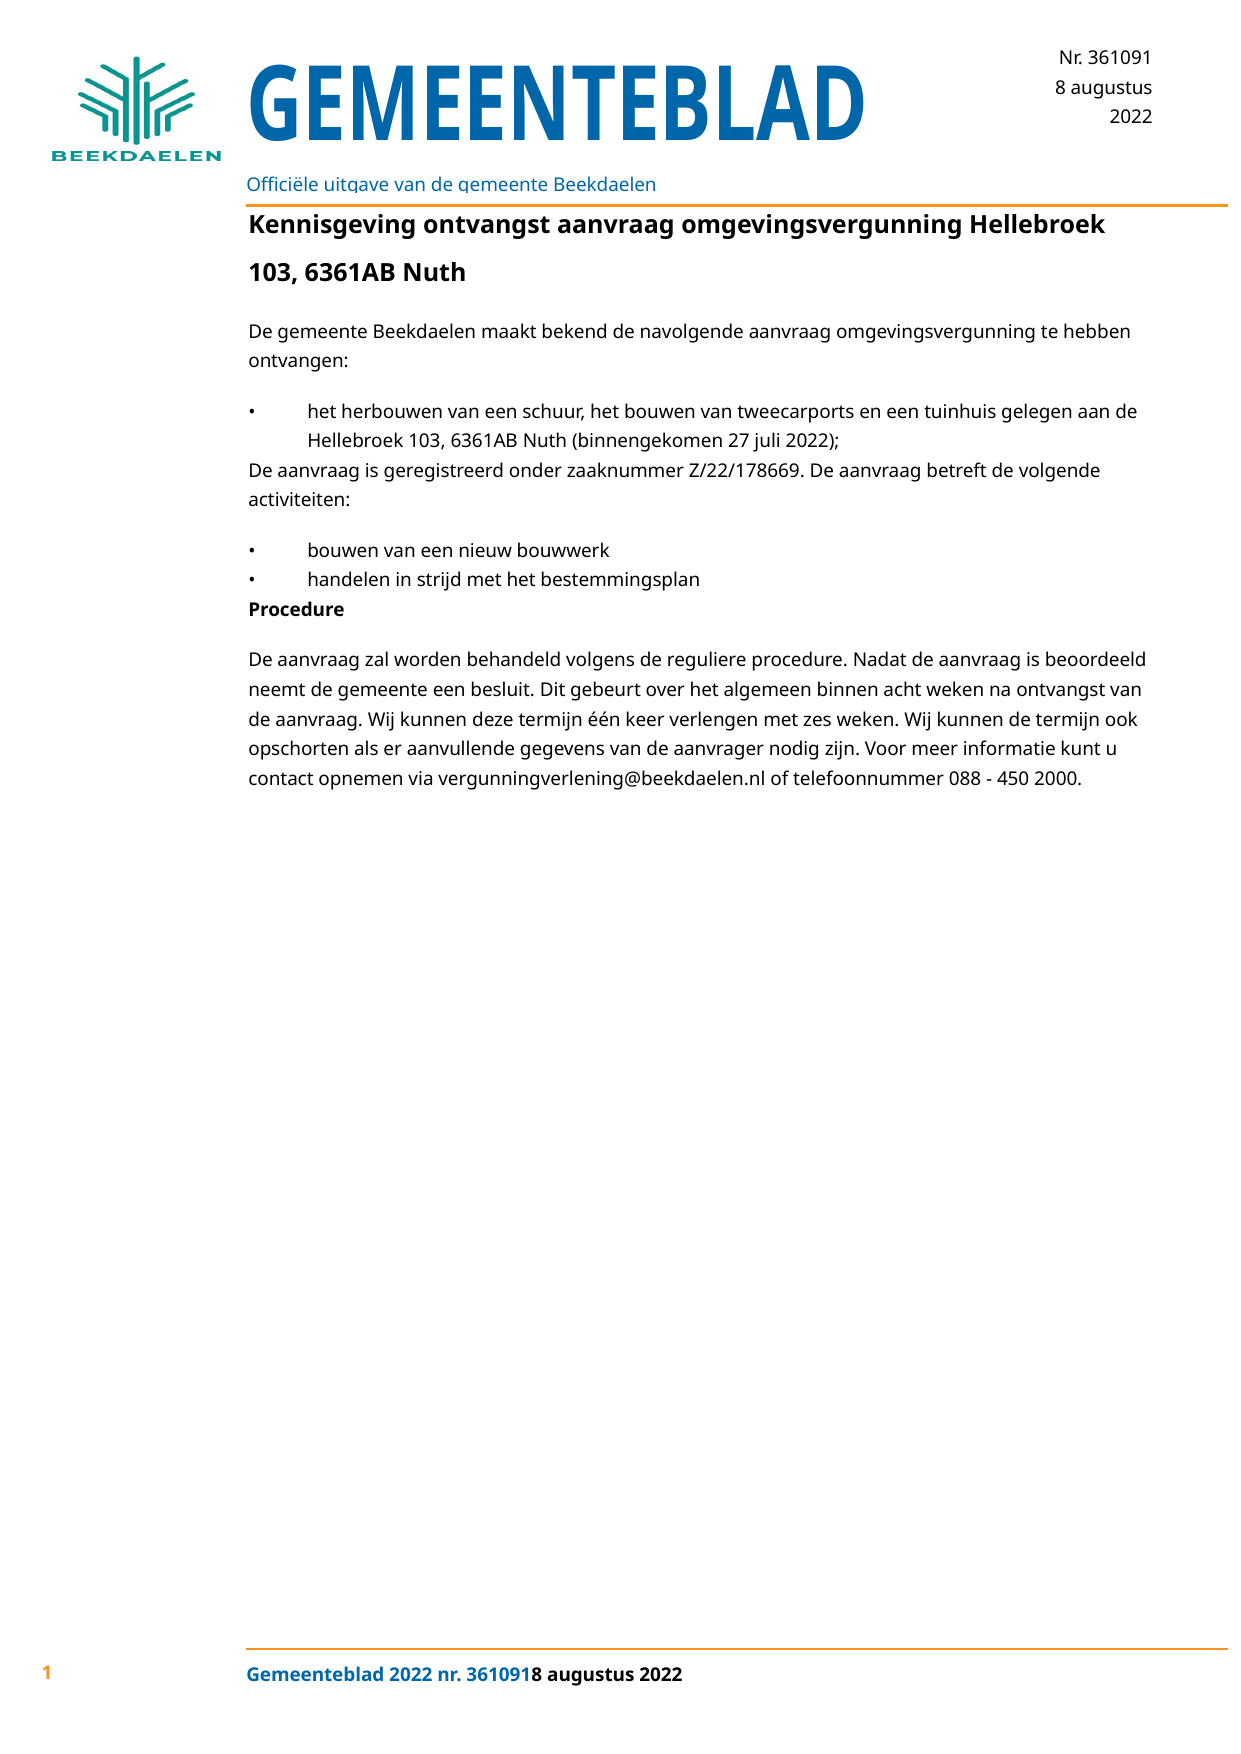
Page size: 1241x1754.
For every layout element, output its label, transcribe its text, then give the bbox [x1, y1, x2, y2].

list handelen in strijd met het bestemmingsplan [248, 567, 1152, 592]
text De aanvraag zal worden behandeld volgens de reguliere procedure. Nadat de aanvraag is beoordeeld neemt de gemeente een besluit. Dit gebeurt over het algemeen binnen acht weken na ontvangst van de aanvraag. Wij kunnen deze termijn één keer verlengen met zes weken. Wij kunnen de termijn ook opschorten als er aanvullende gegevens van de aanvrager nodig zijn. Voor meer informatie kunt u contact opnemen via vergunningverlening@beekdaelen.nl of telefoonnummer 088 - 450 2000. [248, 647, 1152, 791]
text De gemeente Beekdaelen maakt bekend de navolgende aanvraag omgevingsvergunning te hebben ontvangen: [248, 318, 1152, 373]
list bouwen van een nieuw bouwwerk [248, 537, 1152, 563]
text Kennisgeving ontvangst aanvraag omgevingsvergunning Hellebroek 103, 6361AB Nuth [248, 207, 1152, 288]
text Procedure [248, 596, 1152, 622]
list het herbouwen van een schuur, het bouwen van tweecarports en een tuinhuis gelegen aan de Hellebroek 103, 6361AB Nuth (binnengekomen 27 juli 2022); [248, 398, 1152, 453]
text De aanvraag is geregistreerd onder zaaknummer Z/22/178669. De aanvraag betreft de volgende activiteiten: [248, 457, 1152, 512]
picture [41, 47, 231, 172]
